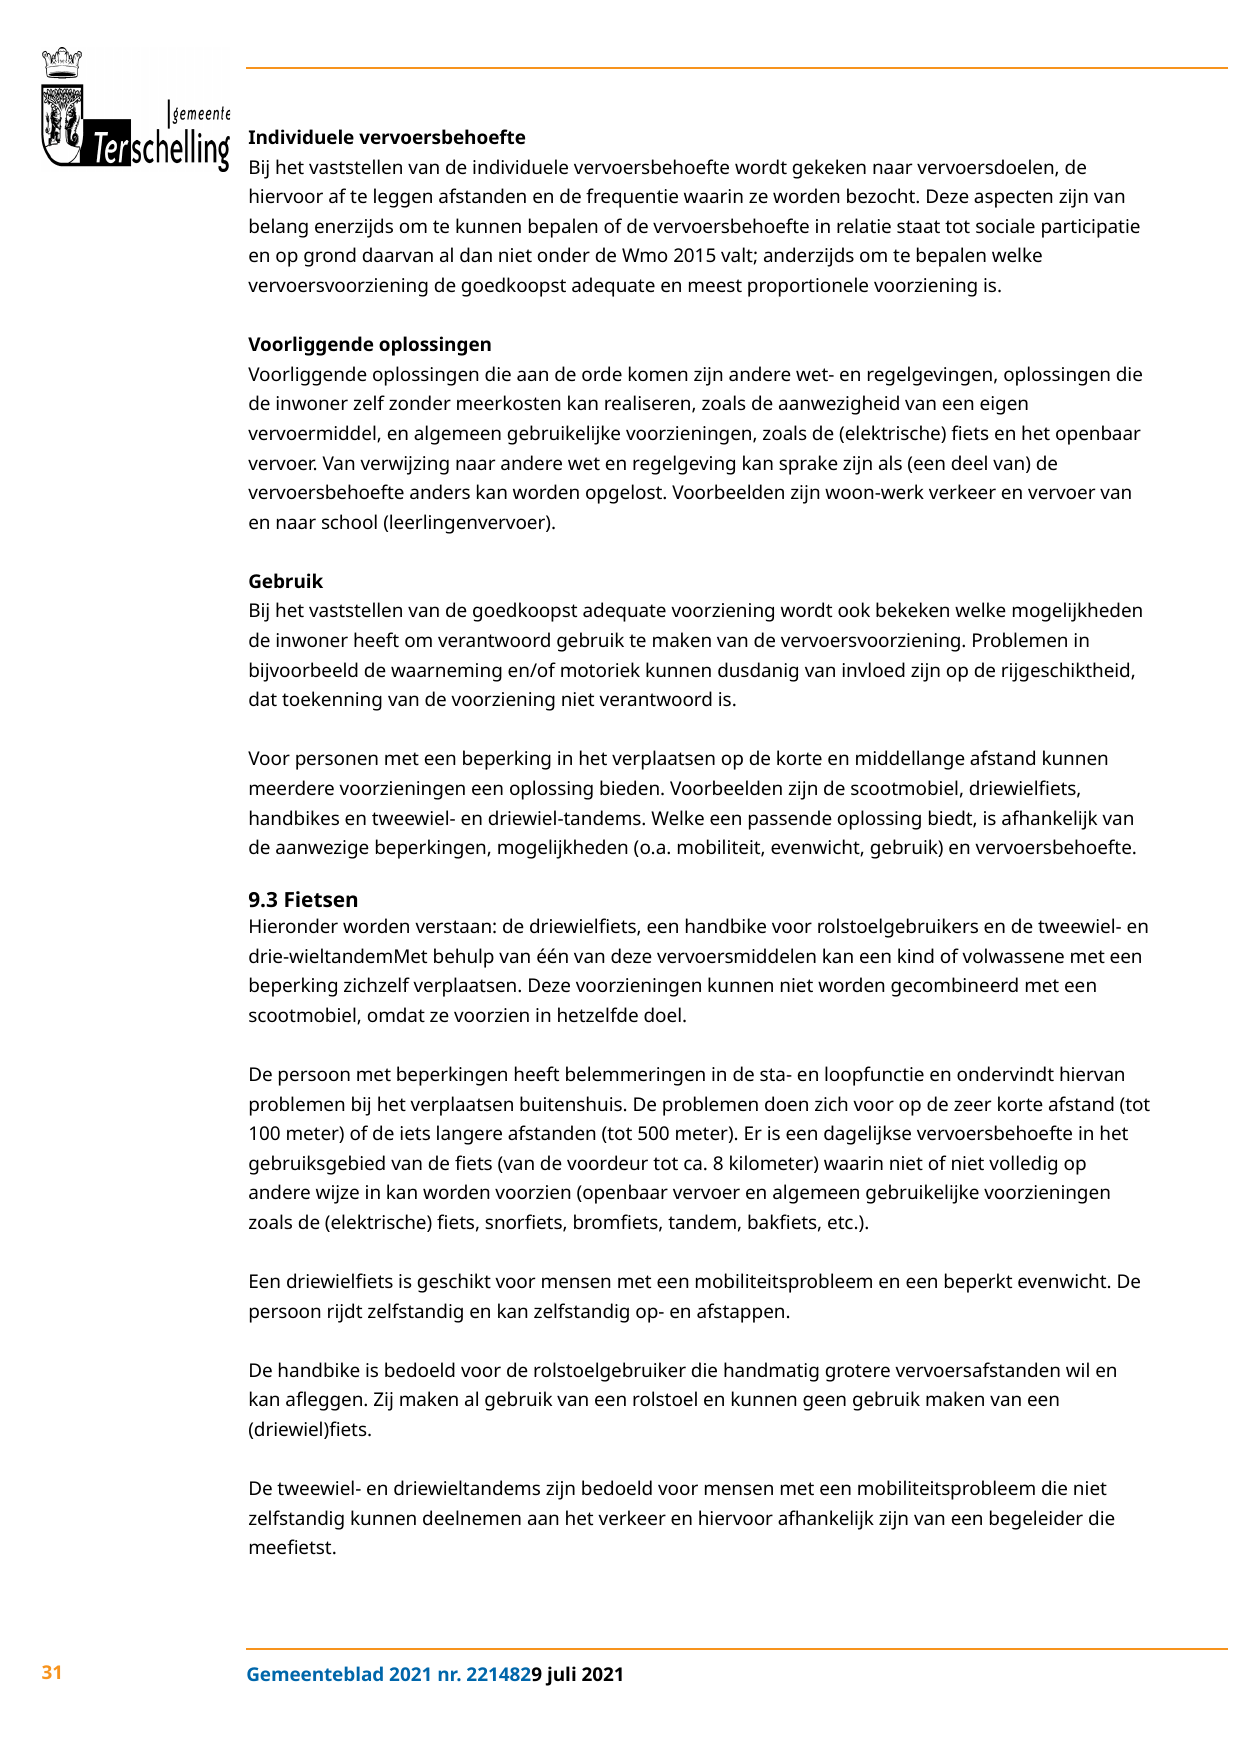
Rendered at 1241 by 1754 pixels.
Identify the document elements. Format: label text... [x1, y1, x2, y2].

picture [41, 47, 231, 172]
text Gebruik [248, 568, 1152, 594]
text 9.3 Fietsen [248, 885, 1152, 913]
text De handbike is bedoeld voor de rolstoelgebruiker die handmatig grotere vervoersafstanden wil en kan afleggen. Zij maken al gebruik van een rolstoel en kunnen geen gebruik maken van een (driewiel)fiets. [248, 1357, 1152, 1442]
text Voorliggende oplossingen [248, 331, 1152, 357]
text Individuele vervoersbehoefte [248, 124, 1152, 150]
text Voorliggende oplossingen die aan de orde komen zijn andere wet- en regelgevingen, oplossingen die de inwoner zelf zonder meerkosten kan realiseren, zoals de aanwezigheid van een eigen vervoermiddel, en algemeen gebruikelijke voorzieningen, zoals de (elektrische) fiets en het openbaar vervoer. Van verwijzing naar andere wet en regelgeving kan sprake zijn als (een deel van) de vervoersbehoefte anders kan worden opgelost. Voorbeelden zijn woon-werk verkeer en vervoer van en naar school (leerlingenvervoer). [248, 361, 1152, 535]
text De persoon met beperkingen heeft belemmeringen in de sta- en loopfunctie en ondervindt hiervan problemen bij het verplaatsen buitenshuis. De problemen doen zich voor op de zeer korte afstand (tot 100 meter) of de iets langere afstanden (tot 500 meter). Er is een dagelijkse vervoersbehoefte in het gebruiksgebied van de fiets (van de voordeur tot ca. 8 kilometer) waarin niet of niet volledig op andere wijze in kan worden voorzien (openbaar vervoer en algemeen gebruikelijke voorzieningen zoals de (elektrische) fiets, snorfiets, bromfiets, tandem, bakfiets, etc.). [248, 1061, 1152, 1235]
text Bij het vaststellen van de individuele vervoersbehoefte wordt gekeken naar vervoersdoelen, de hiervoor af te leggen afstanden en de frequentie waarin ze worden bezocht. Deze aspecten zijn van belang enerzijds om te kunnen bepalen of de vervoersbehoefte in relatie staat tot sociale participatie en op grond daarvan al dan niet onder de Wmo 2015 valt; anderzijds om te bepalen welke vervoersvoorziening de goedkoopst adequate en meest proportionele voorziening is. [248, 154, 1152, 298]
text De tweewiel- en driewieltandems zijn bedoeld voor mensen met een mobiliteitsprobleem die niet zelfstandig kunnen deelnemen aan het verkeer en hiervoor afhankelijk zijn van een begeleider die meefietst. [248, 1475, 1152, 1560]
text Bij het vaststellen van de goedkoopst adequate voorziening wordt ook bekeken welke mogelijkheden de inwoner heeft om verantwoord gebruik te maken van de vervoersvoorziening. Problemen in bijvoorbeeld de waarneming en/of motoriek kunnen dusdanig van invloed zijn op de rijgeschiktheid, dat toekenning van de voorziening niet verantwoord is. [248, 598, 1152, 712]
text Voor personen met een beperking in het verplaatsen op de korte en middellange afstand kunnen meerdere voorzieningen een oplossing bieden. Voorbeelden zijn de scootmobiel, driewielfiets, handbikes en tweewiel- en driewiel-tandems. Welke een passende oplossing biedt, is afhankelijk van de aanwezige beperkingen, mogelijkheden (o.a. mobiliteit, evenwicht, gebruik) en vervoersbehoefte. [248, 746, 1152, 860]
text Een driewielfiets is geschikt voor mensen met een mobiliteitsprobleem en een beperkt evenwicht. De persoon rijdt zelfstandig en kan zelfstandig op- en afstappen. [248, 1268, 1152, 1323]
text Hieronder worden verstaan: de driewielfiets, een handbike voor rolstoelgebruikers en de tweewiel- en drie-wieltandemMet behulp van één van deze vervoersmiddelen kan een kind of volwassene met een beperking zichzelf verplaatsen. Deze voorzieningen kunnen niet worden gecombineerd met een scootmobiel, omdat ze voorzien in hetzelfde doel. [248, 913, 1152, 1028]
